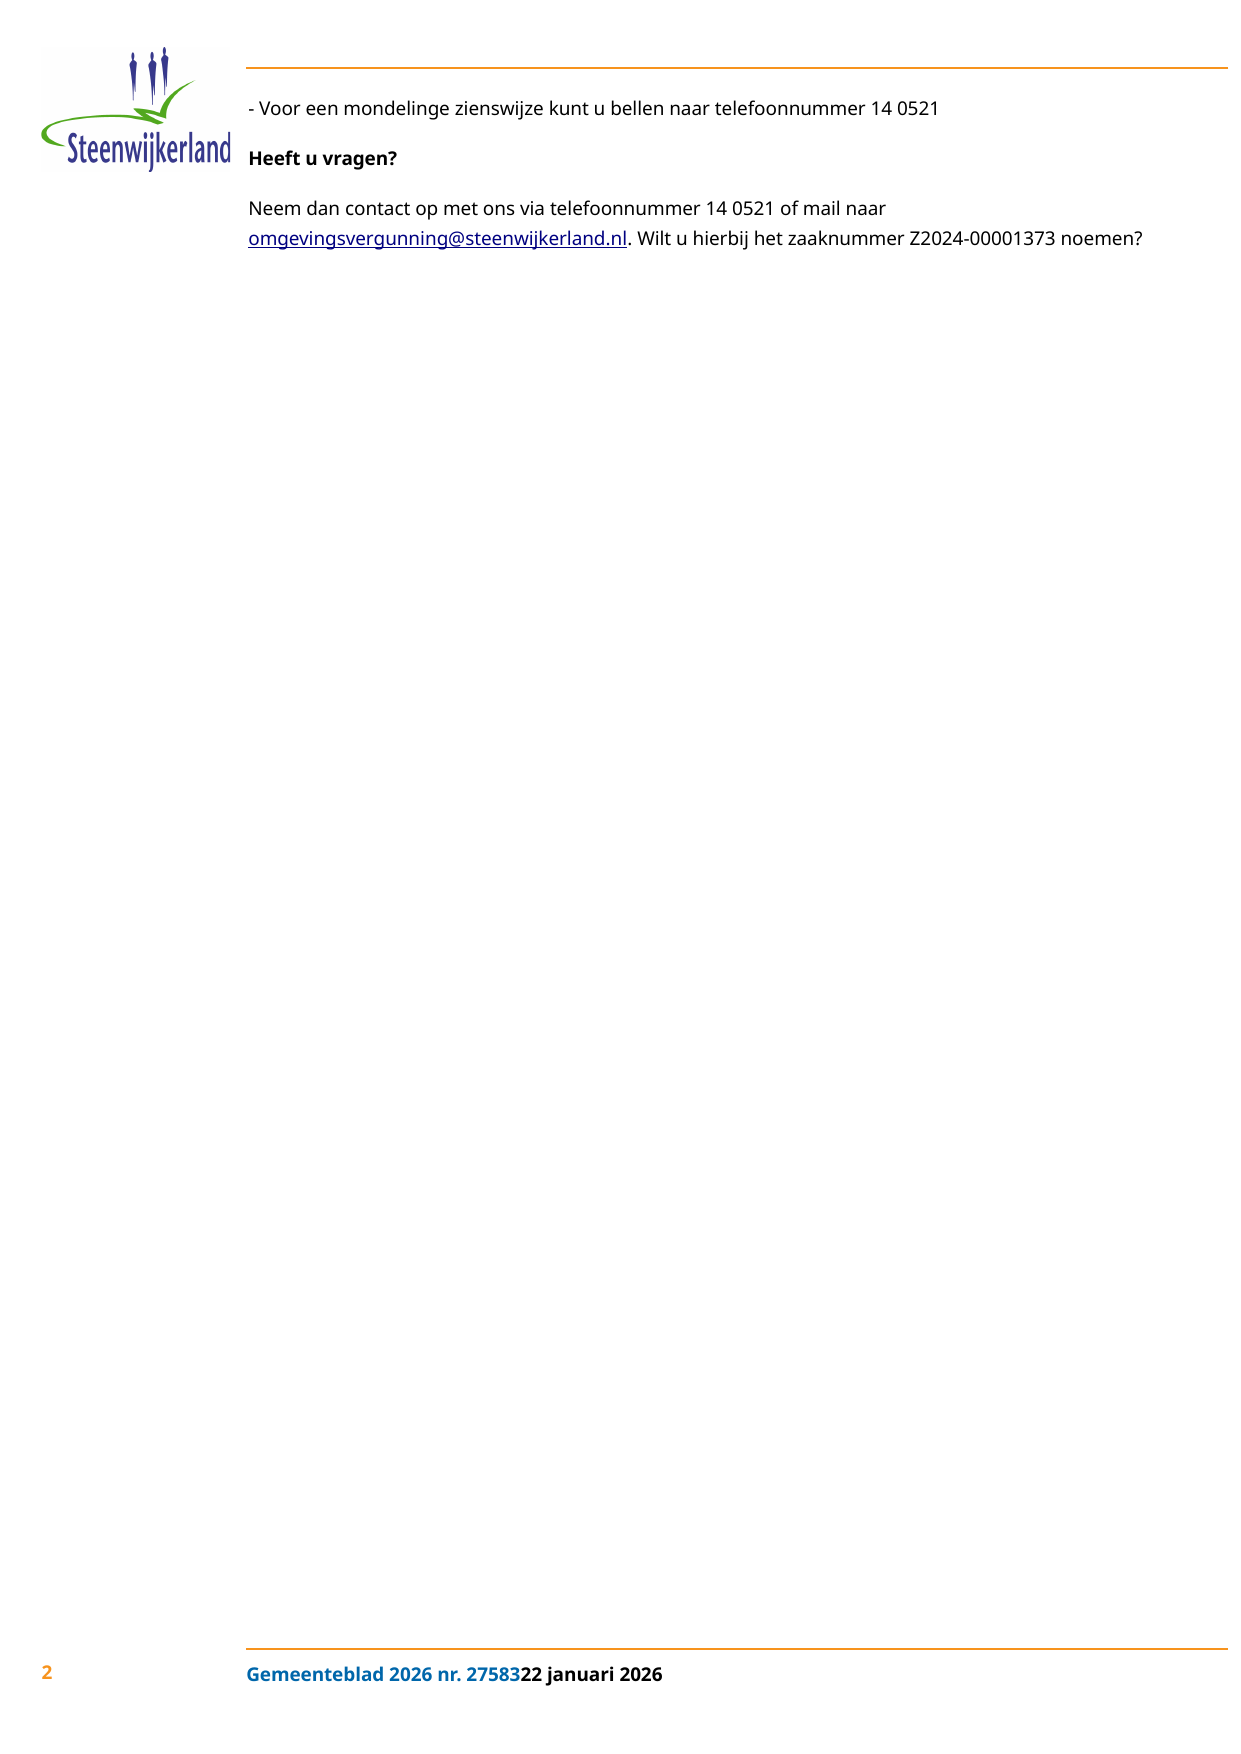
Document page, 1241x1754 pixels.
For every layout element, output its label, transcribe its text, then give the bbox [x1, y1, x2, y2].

text - Voor een mondelinge zienswijze kunt u bellen naar telefoonnummer 14 0521 [248, 95, 1152, 121]
picture [41, 47, 231, 172]
text Heeft u vragen? [248, 145, 1152, 171]
text Neem dan contact op met ons via telefoonnummer 14 0521 of mail naar omgevingsvergunning@steenwijkerland.nl. Wilt u hierbij het zaaknummer Z2024-00001373 noemen? [248, 196, 1152, 251]
